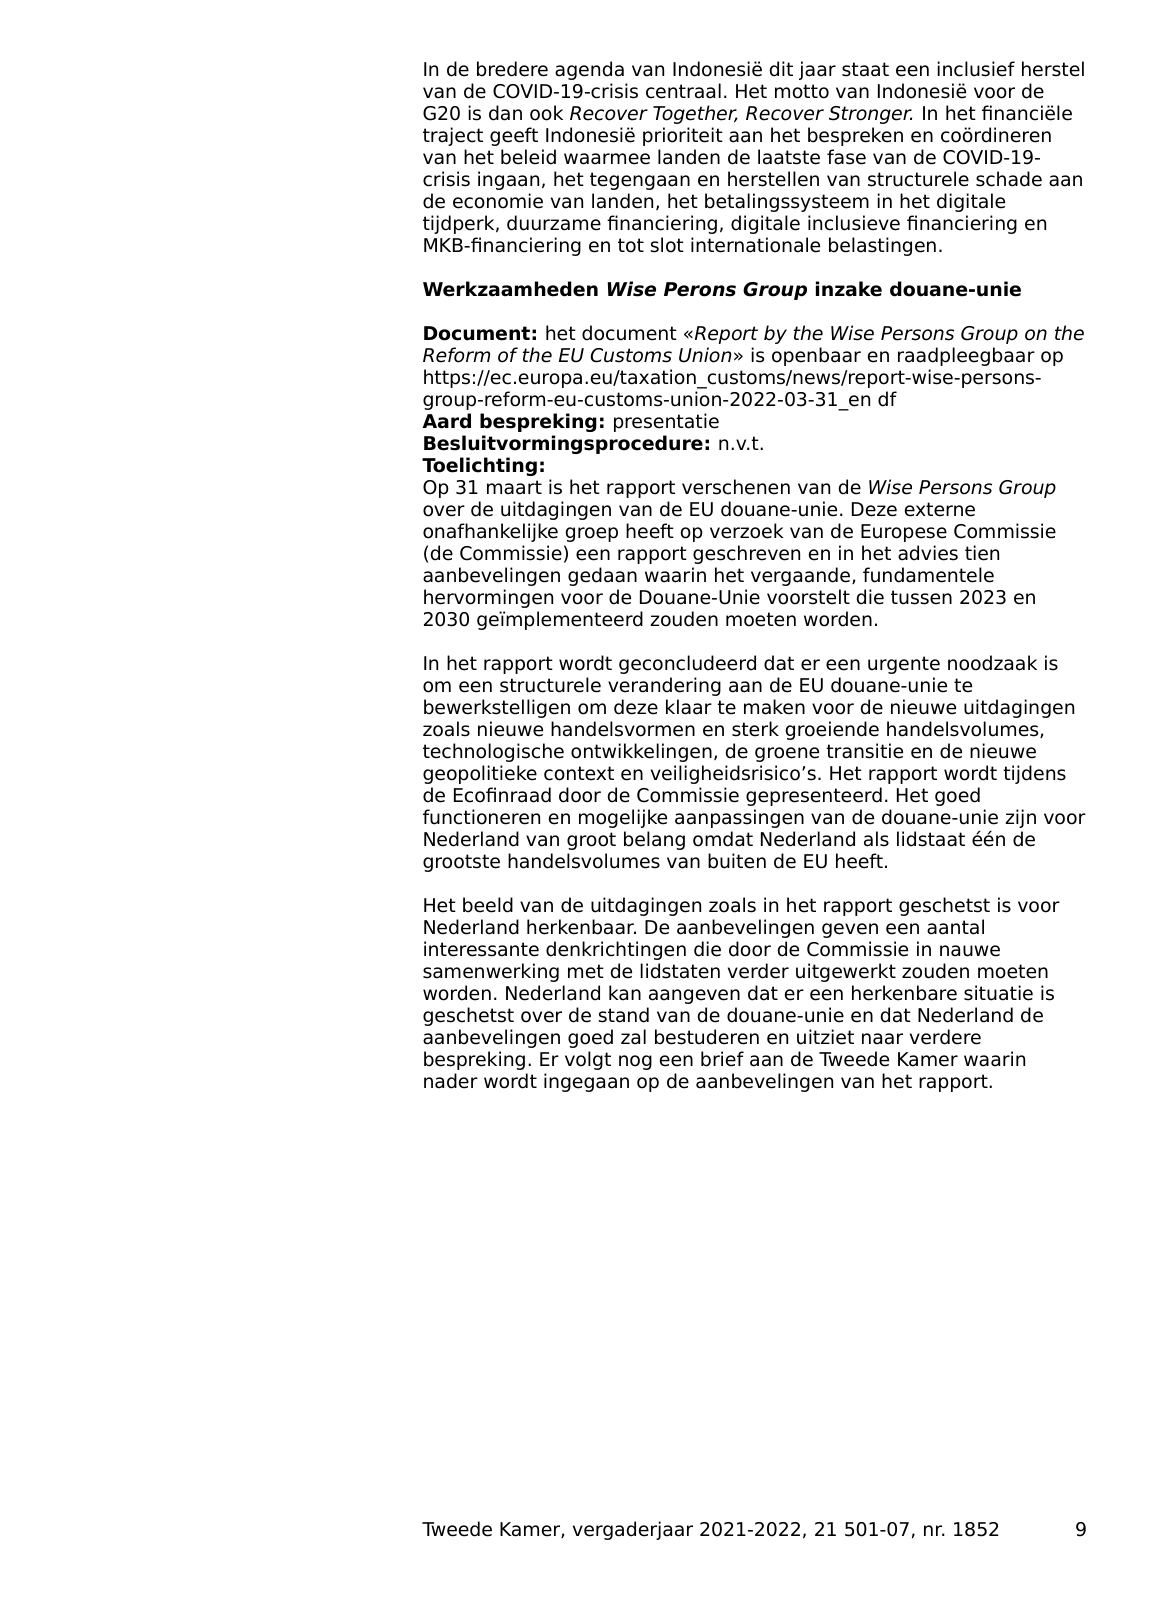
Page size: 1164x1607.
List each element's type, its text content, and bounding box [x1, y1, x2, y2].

text Aard bespreking: presentatie [422, 411, 1087, 433]
text In het rapport wordt geconcludeerd dat er een urgente noodzaak is om een structurele verandering aan de EU douane-unie te bewerkstelligen om deze klaar te maken voor de nieuwe uitdagingen zoals nieuwe handelsvormen en sterk groeiende handelsvolumes, technologische ontwikkelingen, de groene transitie en de nieuwe geopolitieke context en veiligheidsrisico’s. Het rapport wordt tijdens de Ecofinraad door de Commissie gepresenteerd. Het goed functioneren en mogelijke aanpassingen van de douane-unie zijn voor Nederland van groot belang omdat Nederland als lidstaat één de grootste handelsvolumes van buiten de EU heeft. [422, 653, 1087, 873]
text Op 31 maart is het rapport verschenen van de Wise Persons Group over de uitdagingen van de EU douane-unie. Deze externe onafhankelijke groep heeft op verzoek van de Europese Commissie (de Commissie) een rapport geschreven en in het advies tien aanbevelingen gedaan waarin het vergaande, fundamentele hervormingen voor de Douane-Unie voorstelt die tussen 2023 en 2030 geïmplementeerd zouden moeten worden. [422, 477, 1087, 631]
text Besluitvormingsprocedure: n.v.t. [422, 433, 1087, 455]
text Document: het document «Report by the Wise Persons Group on the Reform of the EU Customs Union» is openbaar en raadpleegbaar op https://ec.europa.eu/taxation_customs/news/report-wise-persons-group-reform-eu-customs-union-2022-03-31_en df [422, 323, 1087, 411]
text In de bredere agenda van Indonesië dit jaar staat een inclusief herstel van de COVID-19-crisis centraal. Het motto van Indonesië voor de G20 is dan ook Recover Together, Recover Stronger. In het financiële traject geeft Indonesië prioriteit aan het bespreken en coördineren van het beleid waarmee landen de laatste fase van de COVID-19-crisis ingaan, het tegengaan en herstellen van structurele schade aan de economie van landen, het betalingssysteem in het digitale tijdperk, duurzame financiering, digitale inclusieve financiering en MKB-financiering en tot slot internationale belastingen. [422, 59, 1087, 257]
subtitle Werkzaamheden Wise Perons Group inzake douane-unie [422, 279, 1087, 301]
text Toelichting: [422, 455, 1087, 477]
text Het beeld van de uitdagingen zoals in het rapport geschetst is voor Nederland herkenbaar. De aanbevelingen geven een aantal interessante denkrichtingen die door de Commissie in nauwe samenwerking met de lidstaten verder uitgewerkt zouden moeten worden. Nederland kan aangeven dat er een herkenbare situatie is geschetst over de stand van de douane-unie en dat Nederland de aanbevelingen goed zal bestuderen en uitziet naar verdere bespreking. Er volgt nog een brief aan de Tweede Kamer waarin nader wordt ingegaan op de aanbevelingen van het rapport. [422, 895, 1087, 1093]
